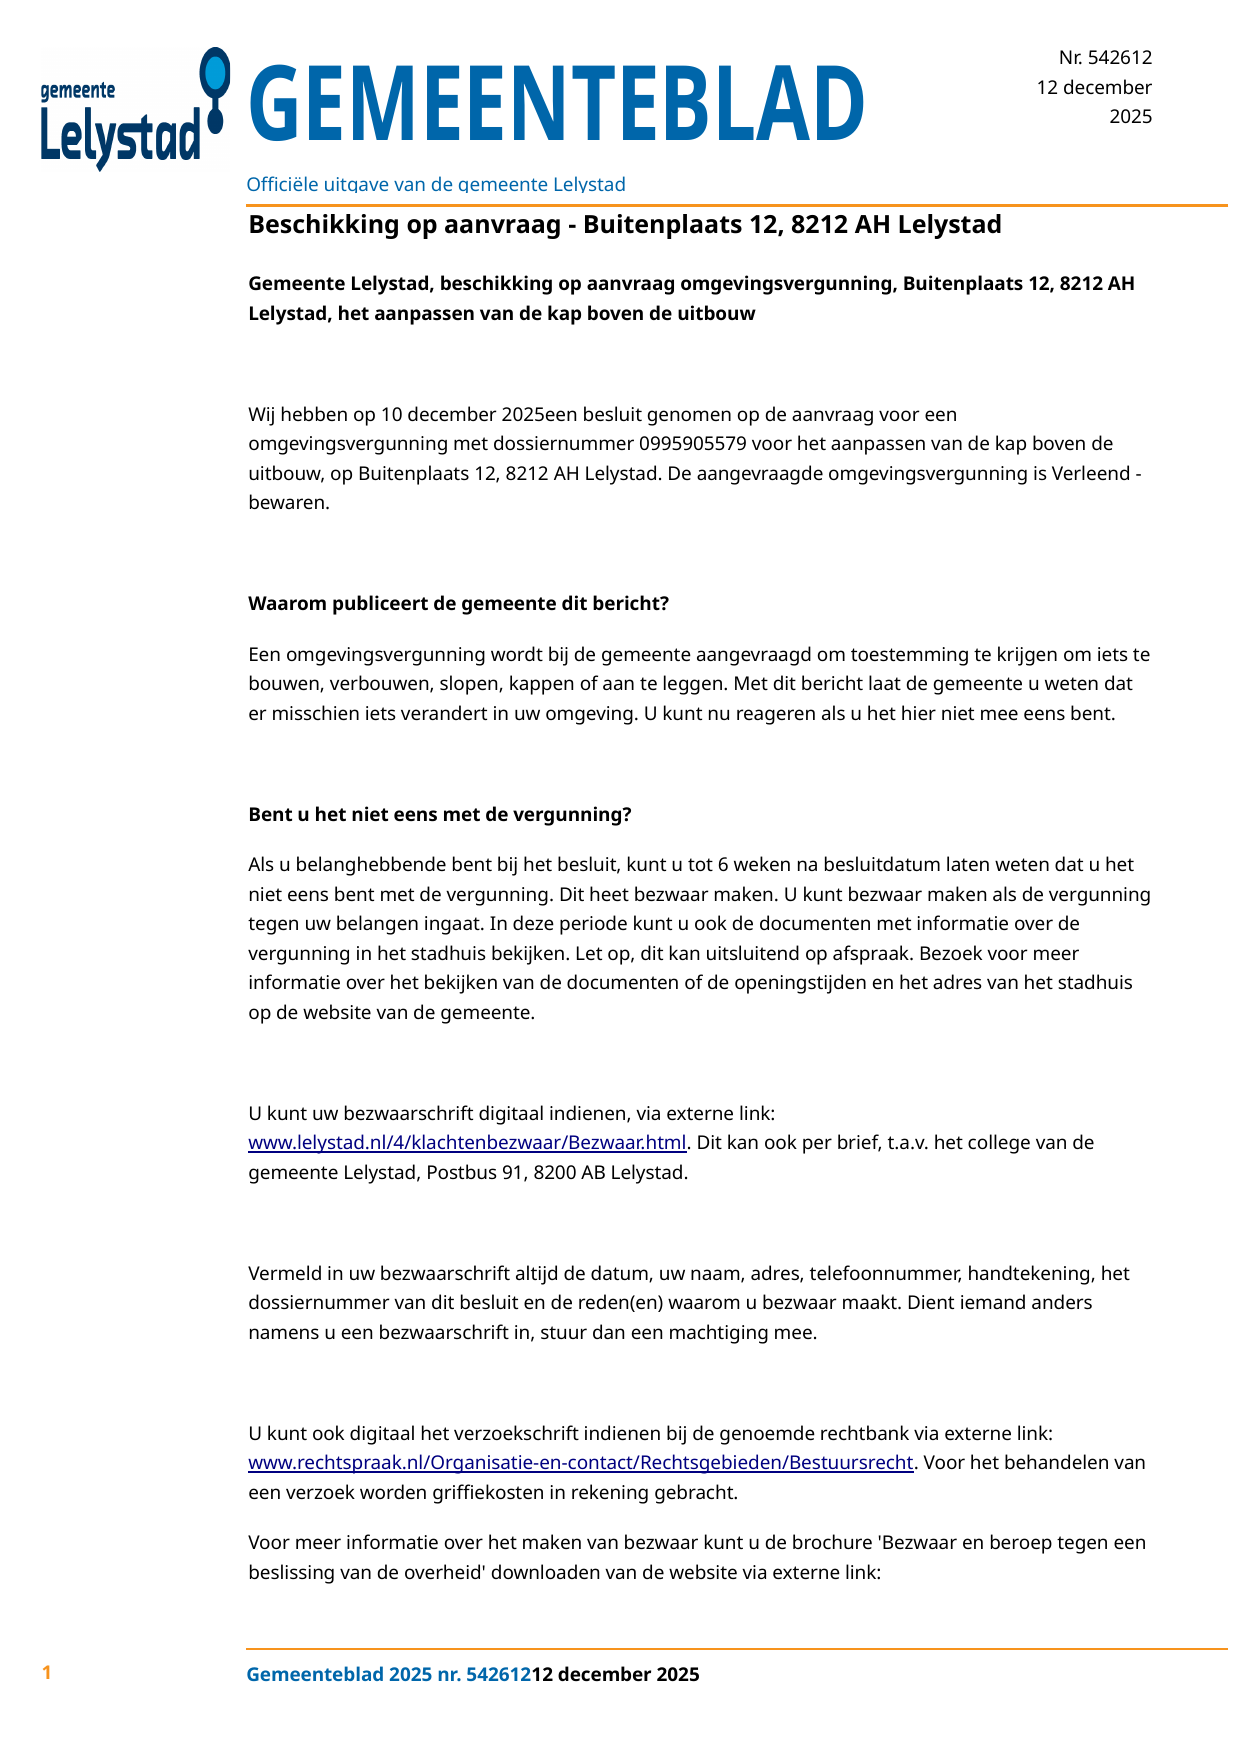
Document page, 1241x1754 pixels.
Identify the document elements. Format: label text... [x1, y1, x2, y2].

text Beschikking op aanvraag - Buitenplaats 12, 8212 AH Lelystad [248, 207, 1152, 241]
text Een omgevingsvergunning wordt bij de gemeente aangevraagd om toestemming te krijgen om iets te bouwen, verbouwen, slopen, kappen of aan te leggen. Met dit bericht laat de gemeente u weten dat er misschien iets verandert in uw omgeving. U kunt nu reageren als u het hier niet mee eens bent. [248, 641, 1152, 726]
text Wij hebben op 10 december 2025een besluit genomen op de aanvraag voor een omgevingsvergunning met dossiernummer 0995905579 voor het aanpassen van de kap boven de uitbouw, op Buitenplaats 12, 8212 AH Lelystad. De aangevraagde omgevingsvergunning is Verleend - bewaren. [248, 401, 1152, 515]
text Vermeld in uw bezwaarschrift altijd de datum, uw naam, adres, telefoonnummer, handtekening, het dossiernummer van dit besluit en de reden(en) waarom u bezwaar maakt. Dient iemand anders namens u een bezwaarschrift in, stuur dan een machtiging mee. [248, 1260, 1152, 1345]
picture [41, 47, 231, 172]
text Voor meer informatie over het maken van bezwaar kunt u de brochure 'Bezwaar en beroep tegen een beslissing van de overheid' downloaden van de website via externe link: [248, 1529, 1152, 1585]
text Gemeente Lelystad, beschikking op aanvraag omgevingsvergunning, Buitenplaats 12, 8212 AH Lelystad, het aanpassen van de kap boven de uitbouw [248, 270, 1152, 326]
text Waarom publiceert de gemeente dit bericht? [248, 590, 1152, 616]
text U kunt ook digitaal het verzoekschrift indienen bij de genoemde rechtbank via externe link: www.rechtspraak.nl/Organisatie-en-contact/Rechtsgebieden/Bestuursrecht. Voor het behandelen van een verzoek worden griffiekosten in rekening gebracht. [248, 1420, 1152, 1505]
text Bent u het niet eens met de vergunning? [248, 801, 1152, 826]
text U kunt uw bezwaarschrift digitaal indienen, via externe link: www.lelystad.nl/4/klachtenbezwaar/Bezwaar.html. Dit kan ook per brief, t.a.v. het college van de gemeente Lelystad, Postbus 91, 8200 AB Lelystad. [248, 1100, 1152, 1185]
text Als u belanghebbende bent bij het besluit, kunt u tot 6 weken na besluitdatum laten weten dat u het niet eens bent met de vergunning. Dit heet bezwaar maken. U kunt bezwaar maken als de vergunning tegen uw belangen ingaat. In deze periode kunt u ook de documenten met informatie over de vergunning in het stadhuis bekijken. Let op, dit kan uitsluitend op afspraak. Bezoek voor meer informatie over het bekijken van de documenten of de openingstijden en het adres van het stadhuis op de website van de gemeente. [248, 851, 1152, 1025]
